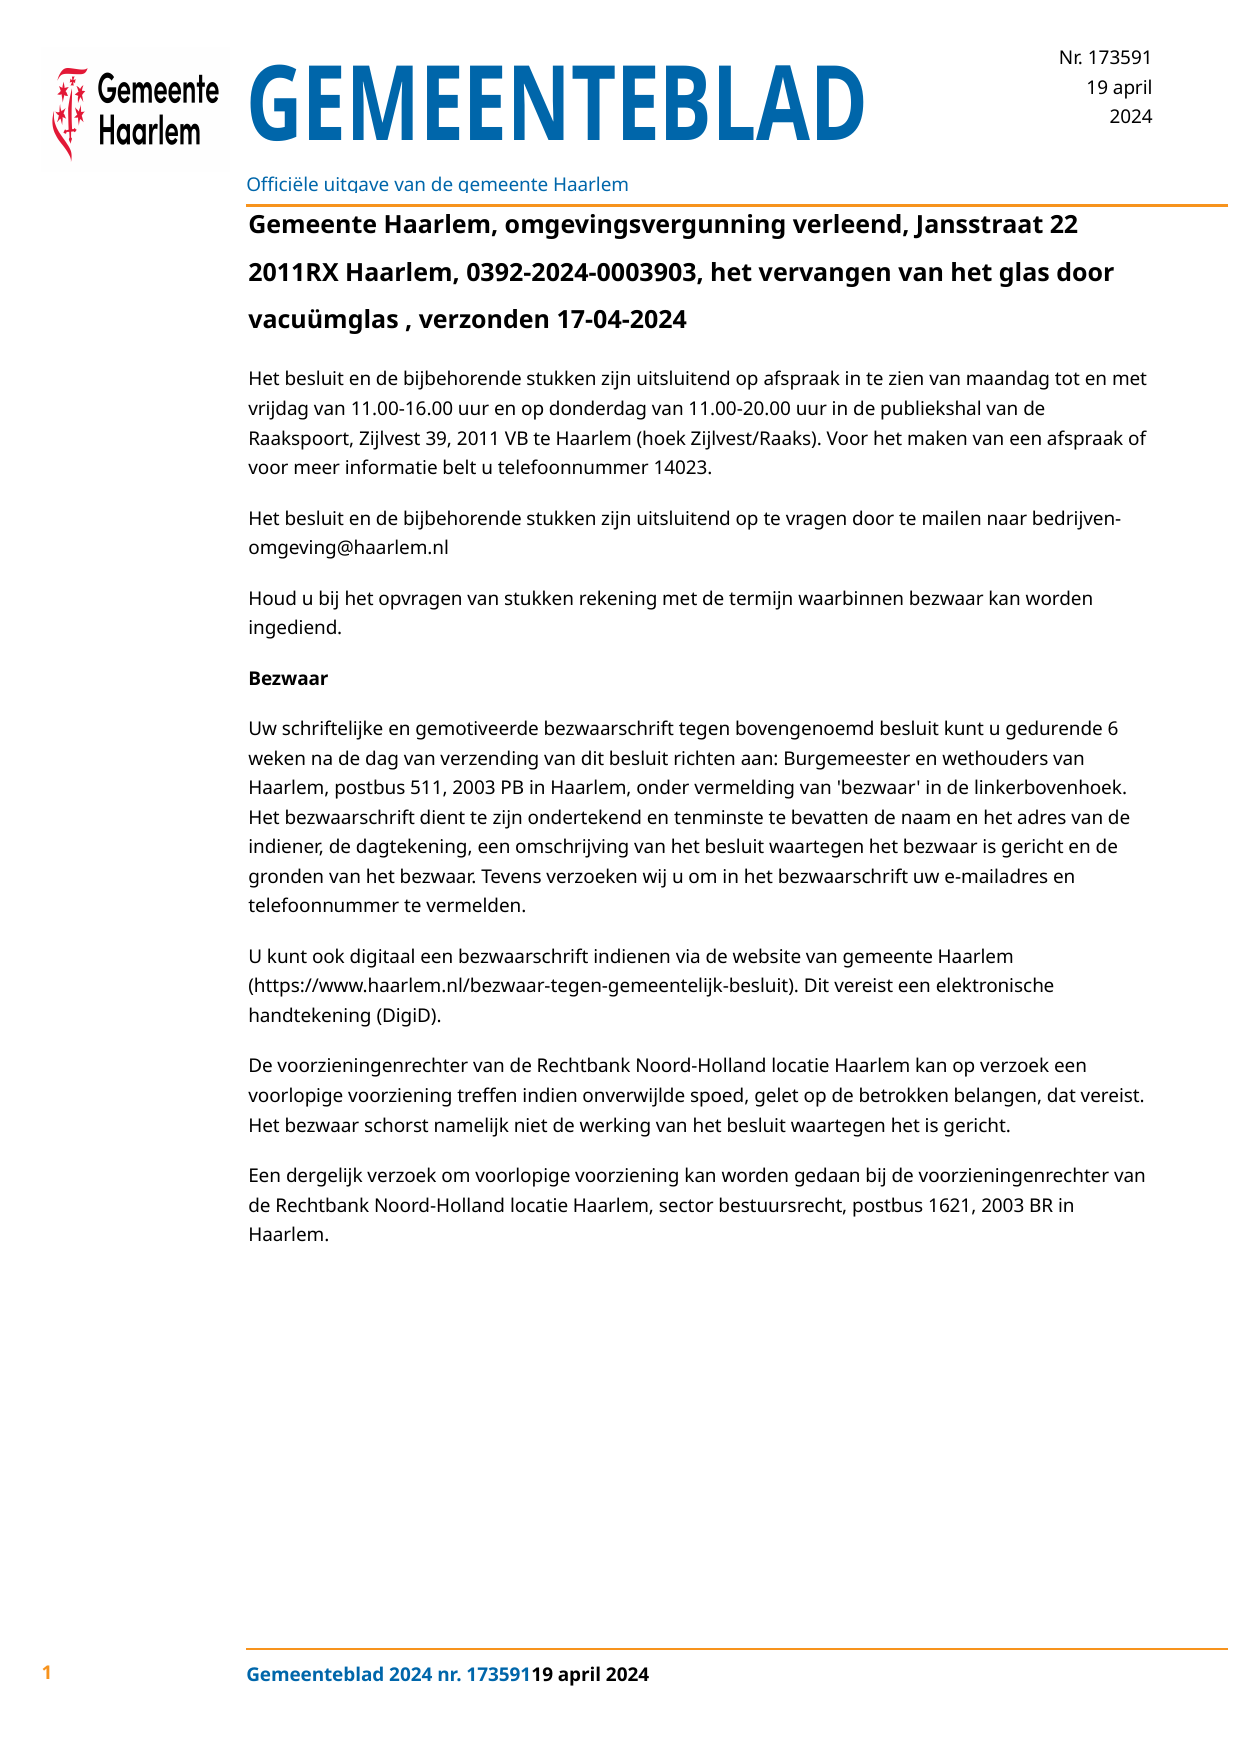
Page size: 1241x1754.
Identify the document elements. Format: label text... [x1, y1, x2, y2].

picture [41, 47, 231, 172]
text Het besluit en de bijbehorende stukken zijn uitsluitend op te vragen door te mailen naar bedrijven-omgeving@haarlem.nl [248, 505, 1152, 560]
text Het besluit en de bijbehorende stukken zijn uitsluitend op afspraak in te zien van maandag tot en met vrijdag van 11.00-16.00 uur en op donderdag van 11.00-20.00 uur in de publiekshal van de Raakspoort, Zijlvest 39, 2011 VB te Haarlem (hoek Zijlvest/Raaks). Voor het maken van een afspraak of voor meer informatie belt u telefoonnummer 14023. [248, 366, 1152, 480]
text De voorzieningenrechter van de Rechtbank Noord-Holland locatie Haarlem kan op verzoek een voorlopige voorziening treffen indien onverwijlde spoed, gelet op de betrokken belangen, dat vereist. Het bezwaar schorst namelijk niet de werking van het besluit waartegen het is gericht. [248, 1053, 1152, 1137]
text Gemeente Haarlem, omgevingsvergunning verleend, Jansstraat 22 2011RX Haarlem, 0392-2024-0003903, het vervangen van het glas door vacuümglas , verzonden 17-04-2024 [248, 207, 1152, 336]
text U kunt ook digitaal een bezwaarschrift indienen via de website van gemeente Haarlem (https://www.haarlem.nl/bezwaar-tegen-gemeentelijk-besluit). Dit vereist een elektronische handtekening (DigiD). [248, 943, 1152, 1028]
text Bezwaar [248, 665, 1152, 690]
text Een dergelijk verzoek om voorlopige voorziening kan worden gedaan bij de voorzieningenrechter van de Rechtbank Noord-Holland locatie Haarlem, sector bestuursrecht, postbus 1621, 2003 BR in Haarlem. [248, 1162, 1152, 1247]
text Uw schriftelijke en gemotiveerde bezwaarschrift tegen bovengenoemd besluit kunt u gedurende 6 weken na de dag van verzending van dit besluit richten aan: Burgemeester en wethouders van Haarlem, postbus 511, 2003 PB in Haarlem, onder vermelding van 'bezwaar' in de linkerbovenhoek. Het bezwaarschrift dient te zijn ondertekend en tenminste te bevatten de naam en het adres van de indiener, de dagtekening, een omschrijving van het besluit waartegen het bezwaar is gericht en de gronden van het bezwaar. Tevens verzoeken wij u om in het bezwaarschrift uw e-mailadres en telefoonnummer te vermelden. [248, 715, 1152, 918]
text Houd u bij het opvragen van stukken rekening met de termijn waarbinnen bezwaar kan worden ingediend. [248, 585, 1152, 640]
